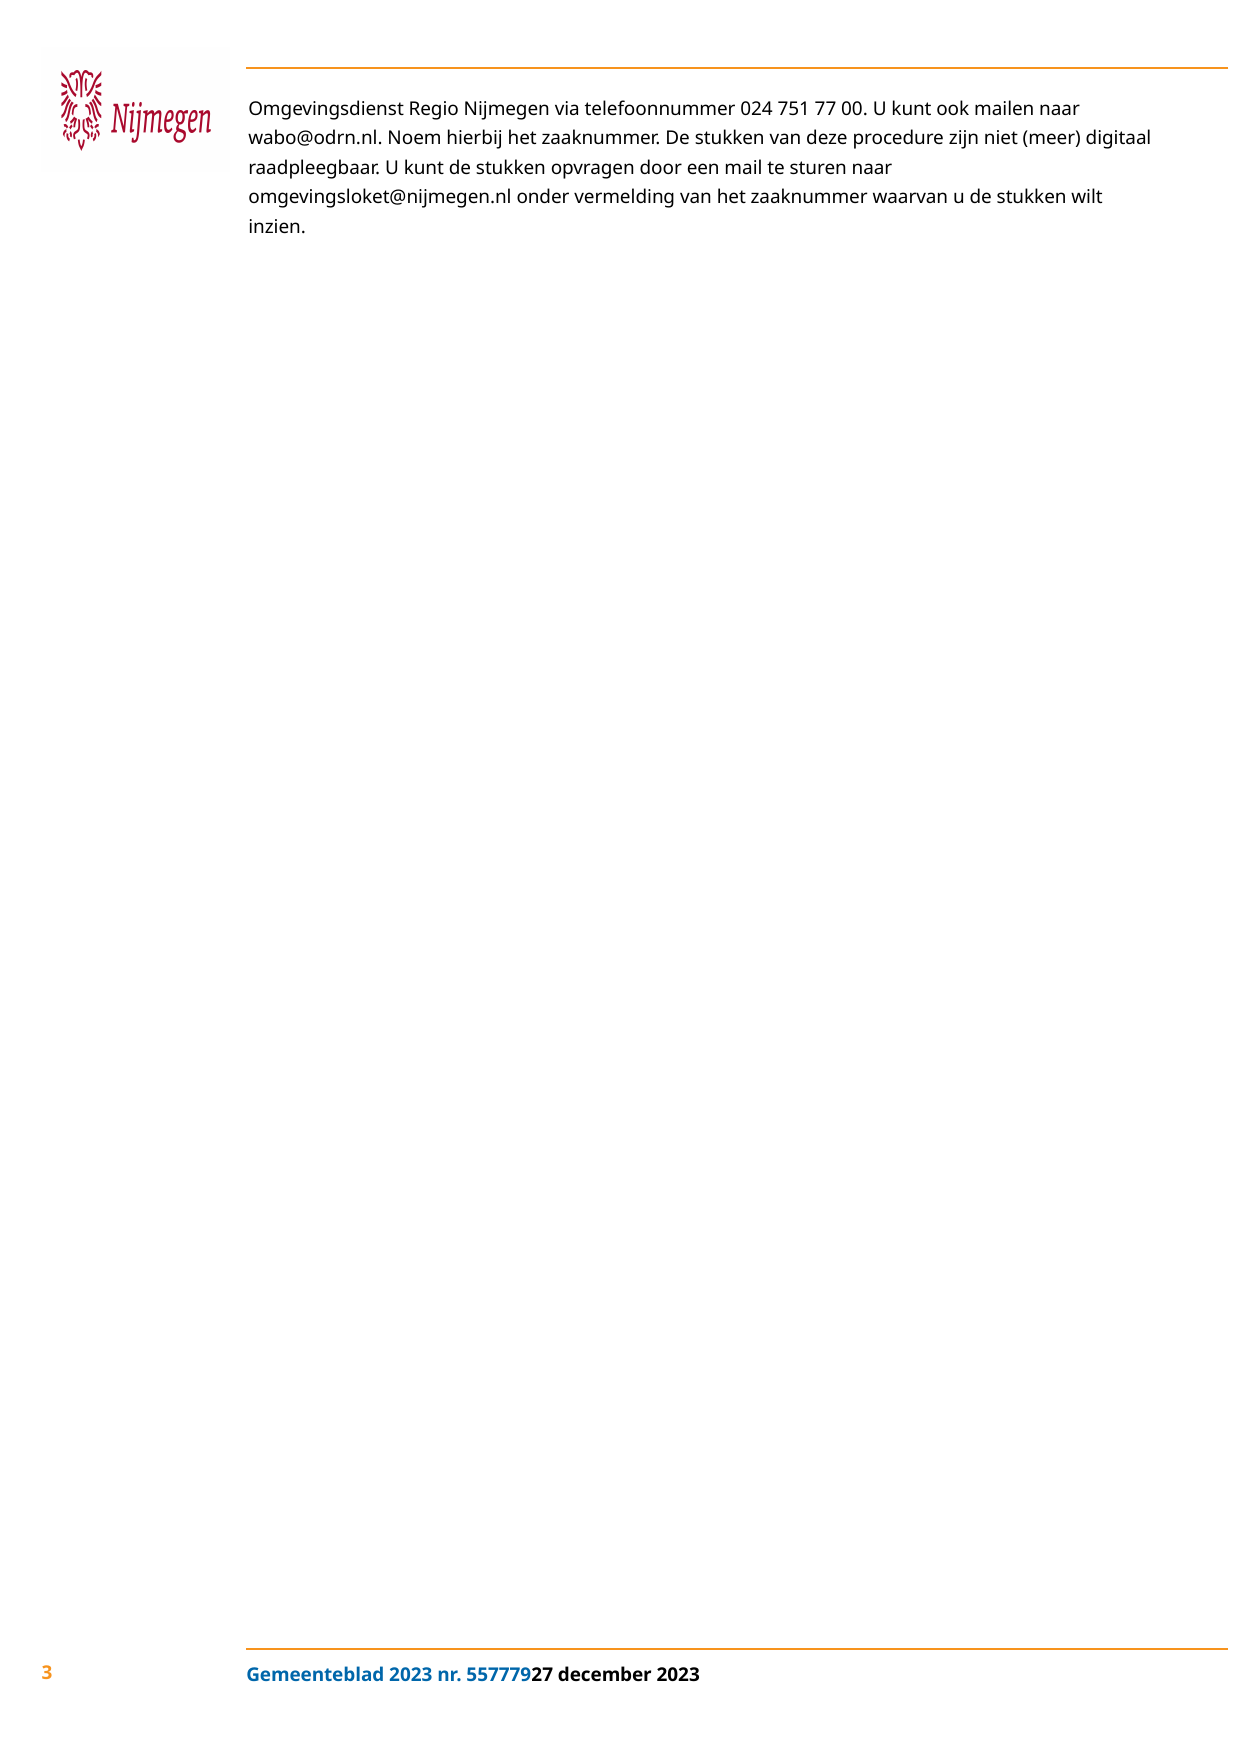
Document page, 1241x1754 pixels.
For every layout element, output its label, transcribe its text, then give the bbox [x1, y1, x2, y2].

text Omgevingsdienst Regio Nijmegen via telefoonnummer 024 751 77 00. U kunt ook mailen naar wabo@odrn.nl. Noem hierbij het zaaknummer. De stukken van deze procedure zijn niet (meer) digitaal raadpleegbaar. U kunt de stukken opvragen door een mail te sturen naar omgevingsloket@nijmegen.nl onder vermelding van het zaaknummer waarvan u de stukken wilt inzien. [248, 95, 1152, 239]
picture [41, 47, 231, 172]
